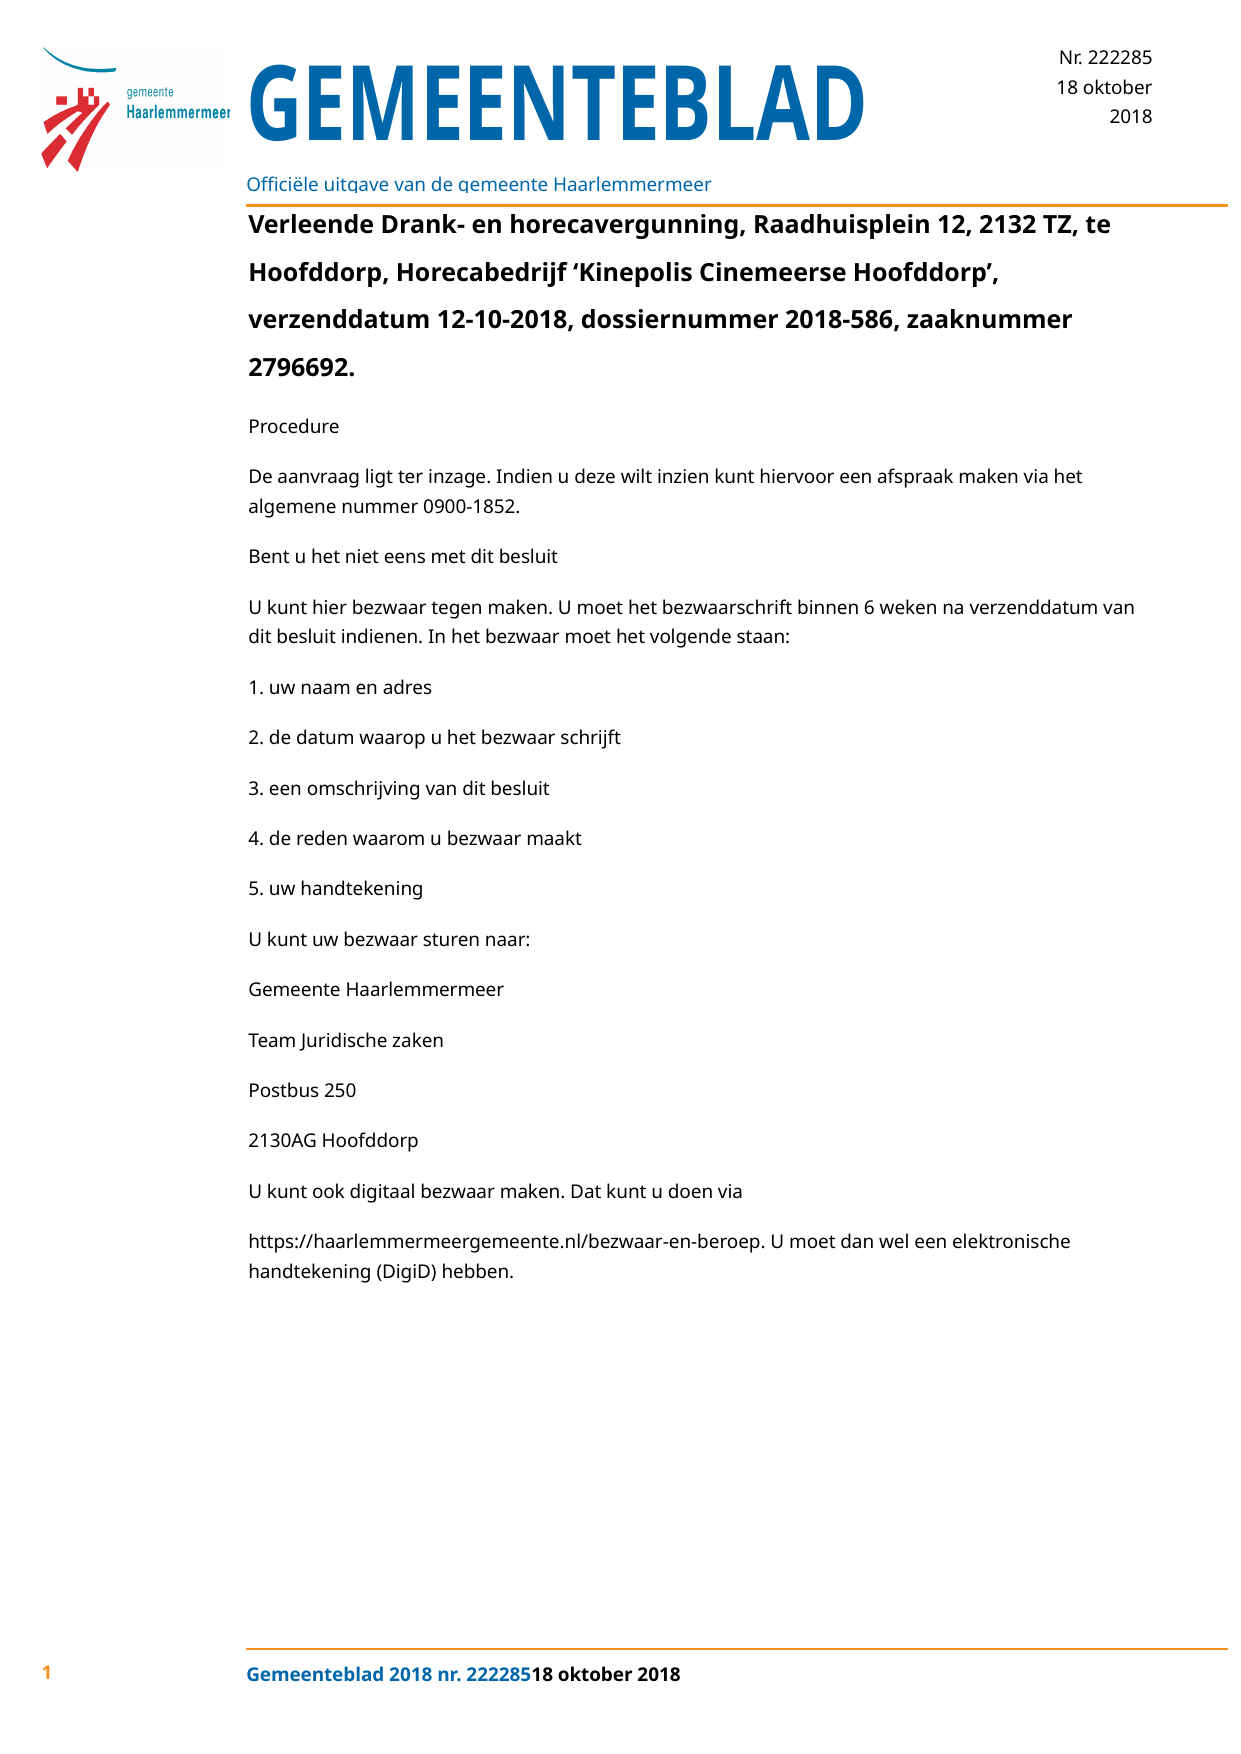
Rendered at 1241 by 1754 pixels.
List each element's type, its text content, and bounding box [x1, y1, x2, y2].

text U kunt ook digitaal bezwaar maken. Dat kunt u doen via [248, 1178, 1152, 1204]
text 1. uw naam en adres [248, 674, 1152, 700]
text Procedure [248, 413, 1152, 439]
text 2. de datum waarop u het bezwaar schrijft [248, 724, 1152, 750]
text U kunt uw bezwaar sturen naar: [248, 926, 1152, 952]
picture [41, 47, 231, 172]
text Team Juridische zaken [248, 1027, 1152, 1053]
text Bent u het niet eens met dit besluit [248, 543, 1152, 569]
text 5. uw handtekening [248, 876, 1152, 901]
text Verleende Drank- en horecavergunning, Raadhuisplein 12, 2132 TZ, te Hoofddorp, Horecabedrijf ‘Kinepolis Cinemeerse Hoofddorp’, verzenddatum 12-10-2018, dossiernummer 2018-586, zaaknummer 2796692. [248, 207, 1152, 384]
text Gemeente Haarlemmermeer [248, 976, 1152, 1002]
text https://haarlemmermeergemeente.nl/bezwaar-en-beroep. U moet dan wel een elektronische handtekening (DigiD) hebben. [248, 1228, 1152, 1284]
text 2130AG Hoofddorp [248, 1128, 1152, 1153]
text U kunt hier bezwaar tegen maken. U moet het bezwaarschrift binnen 6 weken na verzenddatum van dit besluit indienen. In het bezwaar moet het volgende staan: [248, 594, 1152, 649]
text 4. de reden waarom u bezwaar maakt [248, 825, 1152, 851]
text Postbus 250 [248, 1077, 1152, 1103]
text 3. een omschrijving van dit besluit [248, 775, 1152, 801]
text De aanvraag ligt ter inzage. Indien u deze wilt inzien kunt hiervoor een afspraak maken via het algemene nummer 0900-1852. [248, 463, 1152, 519]
